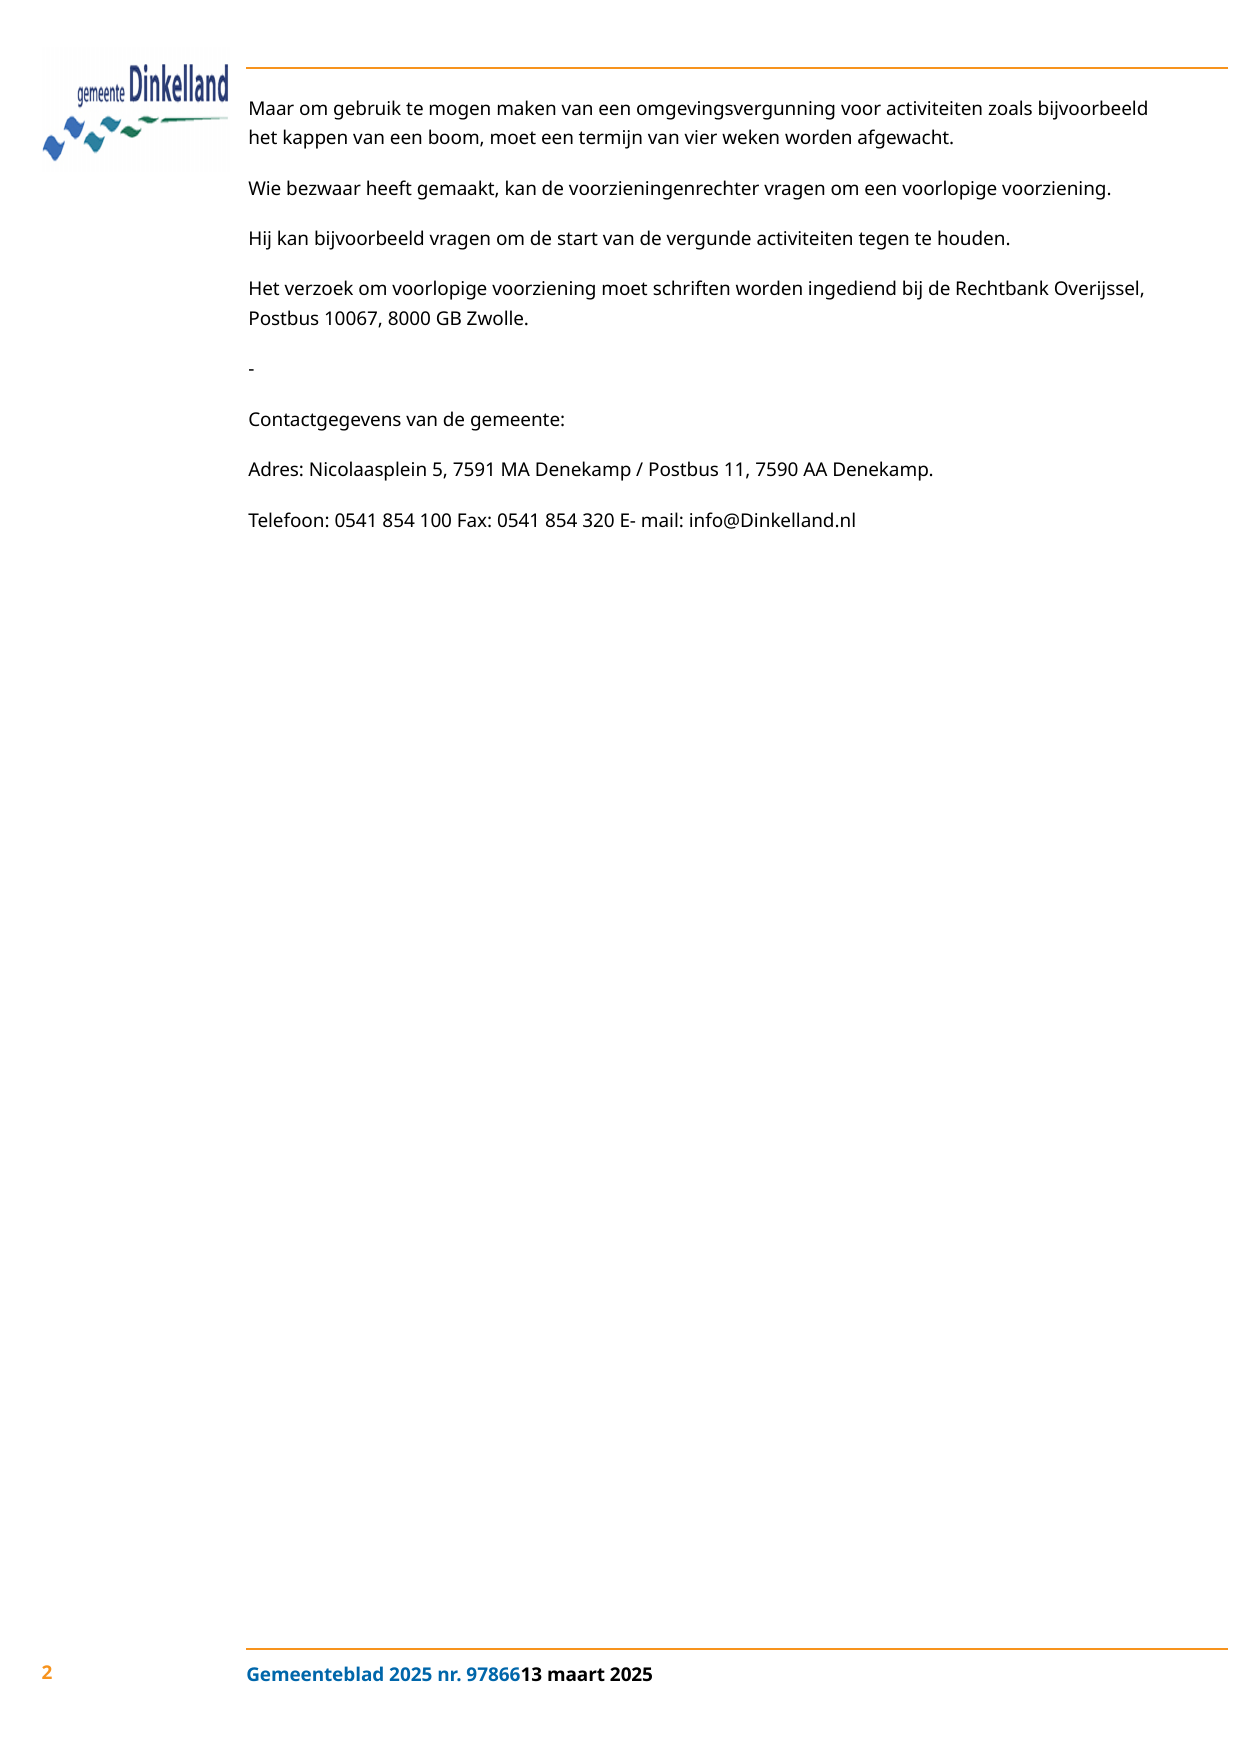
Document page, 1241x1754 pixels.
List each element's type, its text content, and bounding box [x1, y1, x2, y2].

text Adres: Nicolaasplein 5, 7591 MA Denekamp / Postbus 11, 7590 AA Denekamp. [248, 456, 1152, 482]
text Maar om gebruik te mogen maken van een omgevingsvergunning voor activiteiten zoals bijvoorbeeld het kappen van een boom, moet een termijn van vier weken worden afgewacht. [248, 95, 1152, 150]
text Telefoon: 0541 854 100 Fax: 0541 854 320 E- mail: info@Dinkelland.nl [248, 507, 1152, 533]
picture [41, 47, 231, 172]
text Contactgegevens van de gemeente: [248, 406, 1152, 432]
text Wie bezwaar heeft gemaakt, kan de voorzieningenrechter vragen om een voorlopige voorziening. [248, 175, 1152, 201]
text Het verzoek om voorlopige voorziening moet schriften worden ingediend bij de Rechtbank Overijssel, Postbus 10067, 8000 GB Zwolle. [248, 276, 1152, 331]
text Hij kan bijvoorbeeld vragen om de start van de vergunde activiteiten tegen te houden. [248, 225, 1152, 251]
text - [248, 356, 1152, 381]
